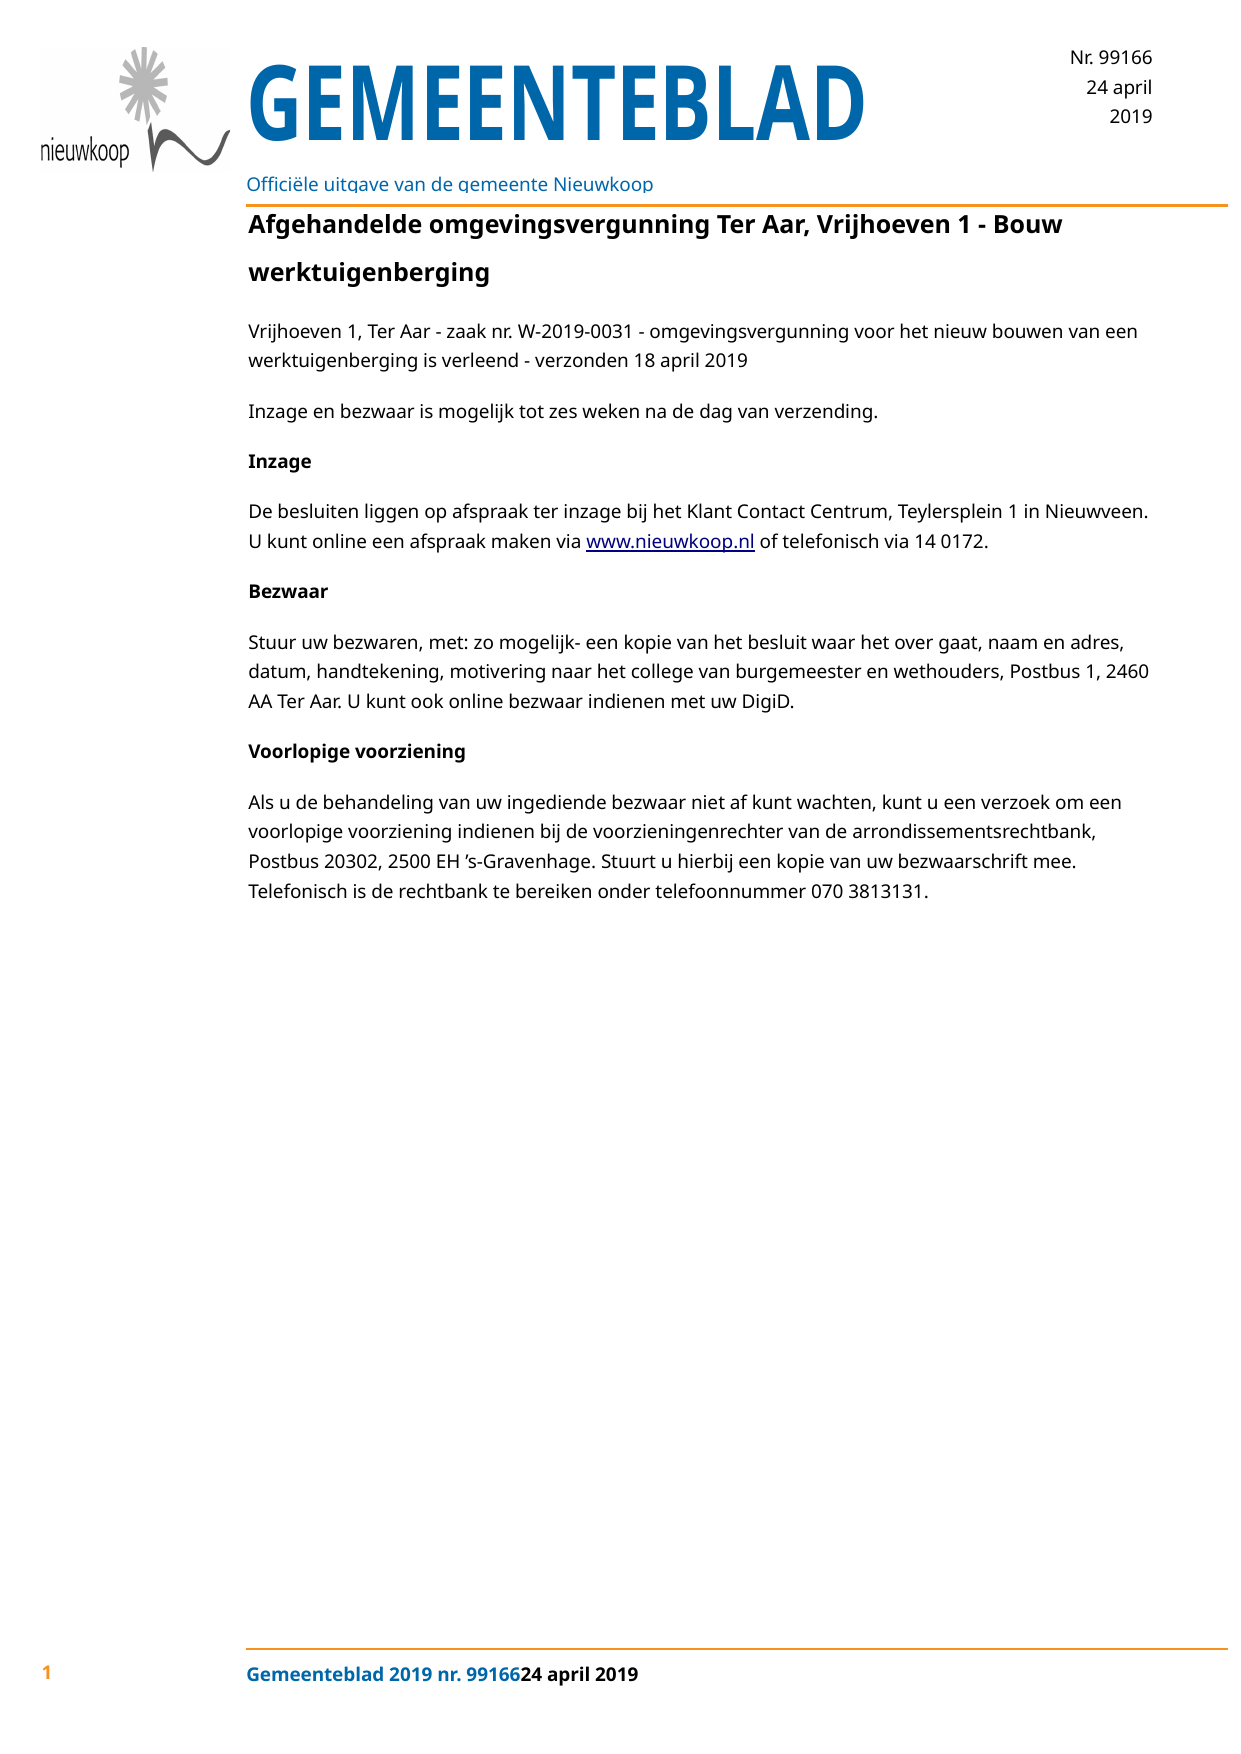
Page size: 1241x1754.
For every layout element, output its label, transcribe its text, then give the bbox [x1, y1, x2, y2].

text Als u de behandeling van uw ingediende bezwaar niet af kunt wachten, kunt u een verzoek om een voorlopige voorziening indienen bij de voorzieningenrechter van de arrondissementsrechtbank, Postbus 20302, 2500 EH ’s-Gravenhage. Stuurt u hierbij een kopie van uw bezwaarschrift mee. Telefonisch is de rechtbank te bereiken onder telefoonnummer 070 3813131. [248, 789, 1152, 904]
text Stuur uw bezwaren, met: zo mogelijk- een kopie van het besluit waar het over gaat, naam en adres, datum, handtekening, motivering naar het college van burgemeester en wethouders, Postbus 1, 2460 AA Ter Aar. U kunt ook online bezwaar indienen met uw DigiD. [248, 629, 1152, 714]
text Inzage en bezwaar is mogelijk tot zes weken na de dag van verzending. [248, 398, 1152, 424]
text Afgehandelde omgevingsvergunning Ter Aar, Vrijhoeven 1 - Bouw werktuigenberging [248, 207, 1152, 288]
text Vrijhoeven 1, Ter Aar - zaak nr. W-2019-0031 - omgevingsvergunning voor het nieuw bouwen van een werktuigenberging is verleend - verzonden 18 april 2019 [248, 318, 1152, 373]
picture [41, 47, 231, 172]
text Bezwaar [248, 579, 1152, 604]
text Voorlopige voorziening [248, 739, 1152, 764]
text Inzage [248, 448, 1152, 474]
text De besluiten liggen op afspraak ter inzage bij het Klant Contact Centrum, Teylersplein 1 in Nieuwveen. U kunt online een afspraak maken via www.nieuwkoop.nl of telefonisch via 14 0172. [248, 499, 1152, 554]
